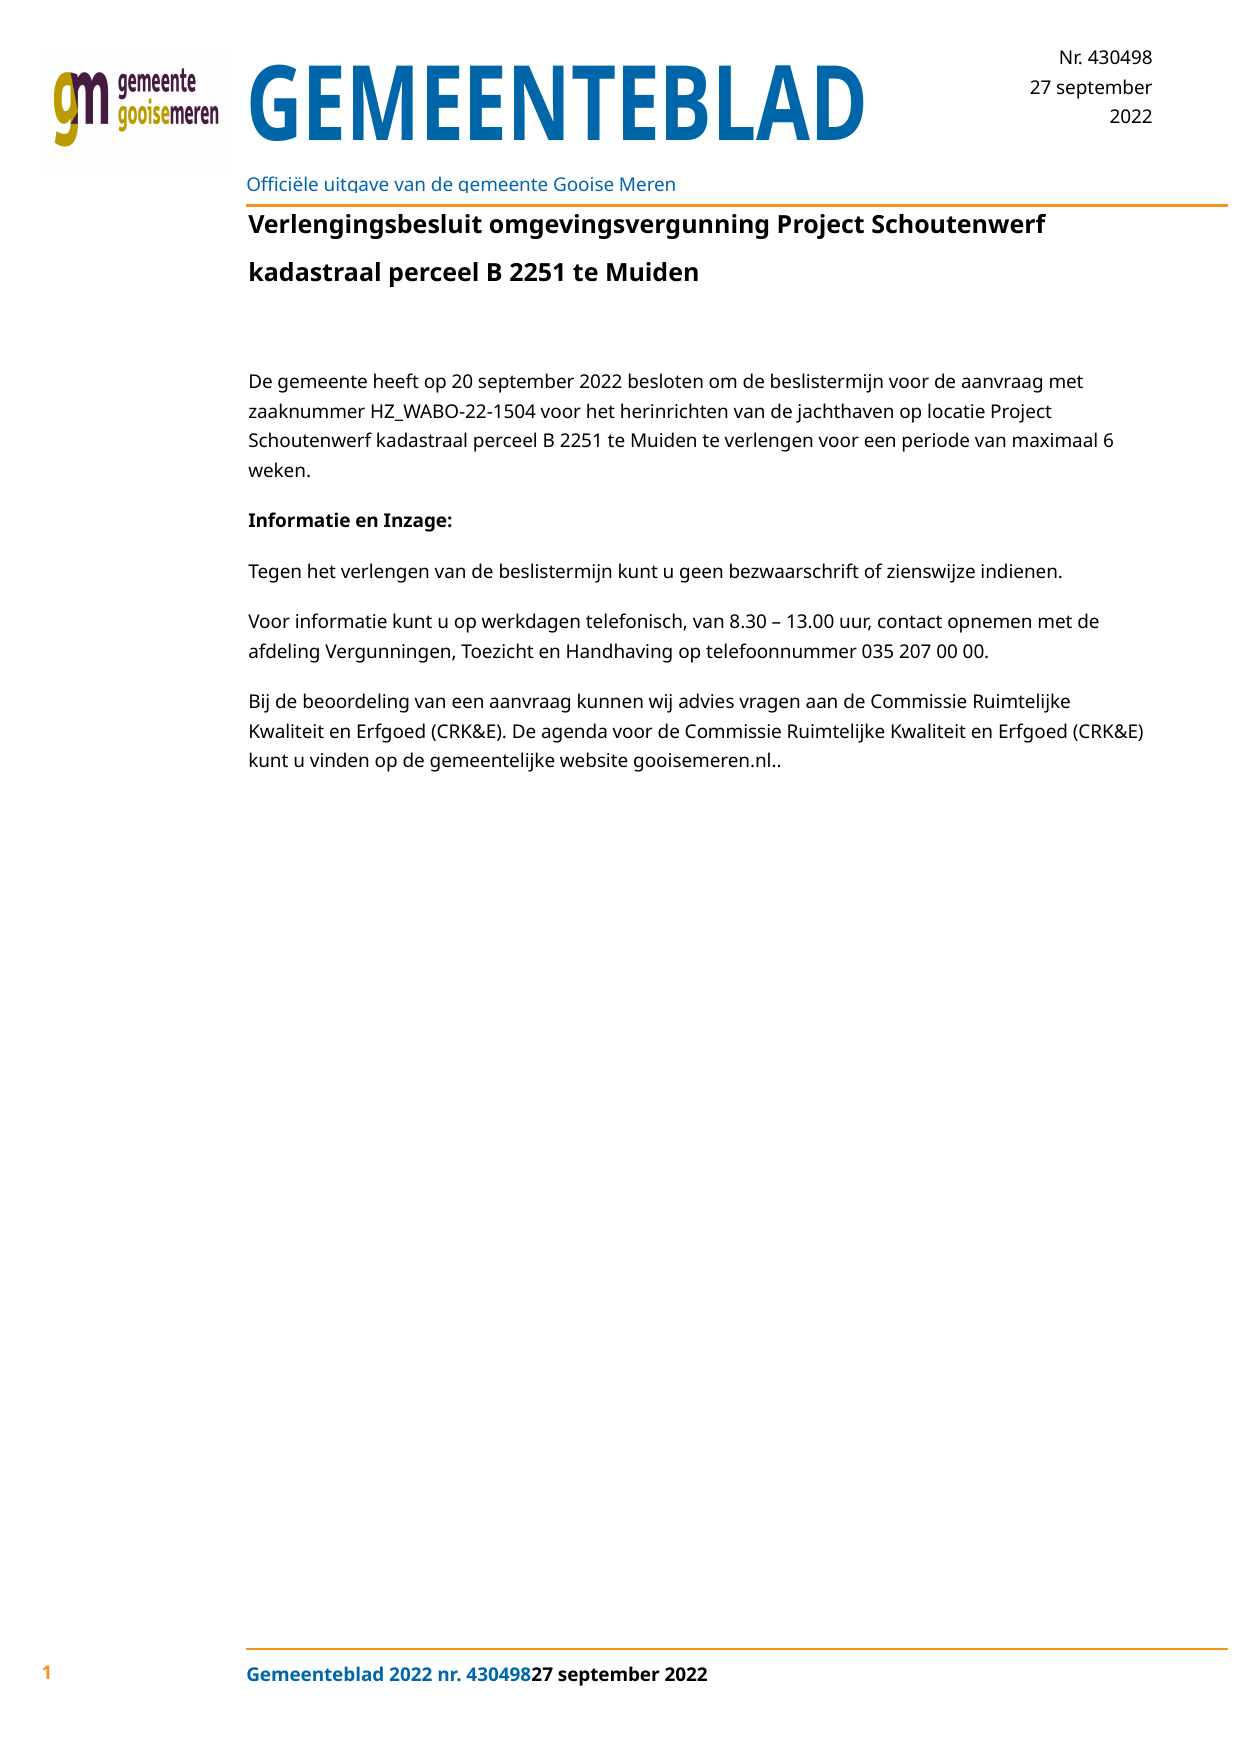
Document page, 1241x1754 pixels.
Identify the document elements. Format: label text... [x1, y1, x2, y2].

text Verlengingsbesluit omgevingsvergunning Project Schoutenwerf kadastraal perceel B 2251 te Muiden [248, 207, 1152, 288]
text Voor informatie kunt u op werkdagen telefonisch, van 8.30 – 13.00 uur, contact opnemen met de afdeling Vergunningen, Toezicht en Handhaving op telefoonnummer 035 207 00 00. [248, 608, 1152, 664]
text De gemeente heeft op 20 september 2022 besloten om de beslistermijn voor de aanvraag met zaaknummer HZ_WABO-22-1504 voor het herinrichten van de jachthaven op locatie Project Schoutenwerf kadastraal perceel B 2251 te Muiden te verlengen voor een periode van maximaal 6 weken. [248, 368, 1152, 483]
text Bij de beoordeling van een aanvraag kunnen wij advies vragen aan de Commissie Ruimtelijke Kwaliteit en Erfgoed (CRK&E). De agenda voor de Commissie Ruimtelijke Kwaliteit en Erfgoed (CRK&E) kunt u vinden op de gemeentelijke website gooisemeren.nl.. [248, 688, 1152, 773]
picture [41, 47, 231, 172]
text Tegen het verlengen van de beslistermijn kunt u geen bezwaarschrift of zienswijze indienen. [248, 558, 1152, 584]
text Informatie en Inzage: [248, 507, 1152, 533]
